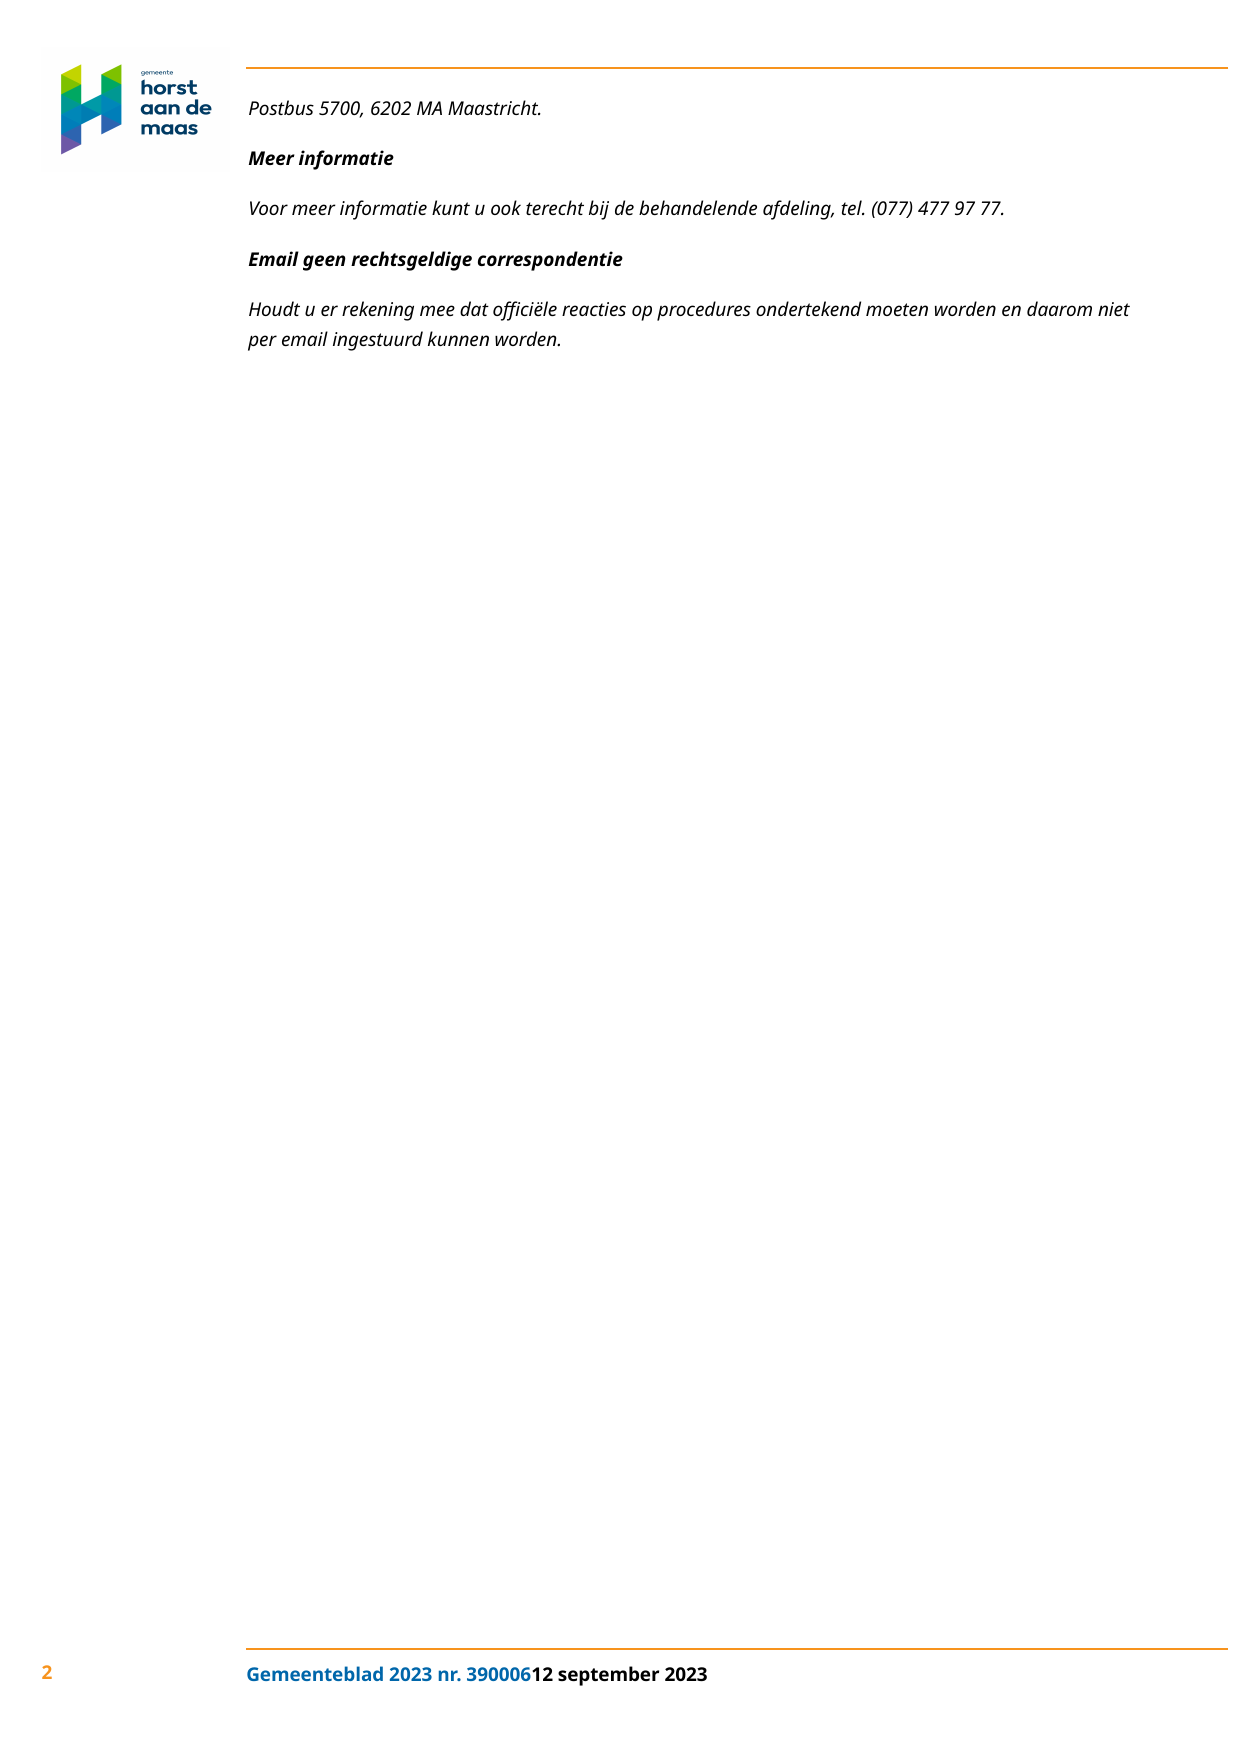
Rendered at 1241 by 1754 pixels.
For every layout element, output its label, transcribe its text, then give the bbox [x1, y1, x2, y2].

text Email geen rechtsgeldige correspondentie [248, 246, 1152, 272]
text Postbus 5700, 6202 MA Maastricht. [248, 95, 1152, 121]
picture [41, 47, 231, 172]
text Voor meer informatie kunt u ook terecht bij de behandelende afdeling, tel. (077) 477 97 77. [248, 196, 1152, 221]
text Houdt u er rekening mee dat officiële reacties op procedures ondertekend moeten worden en daarom niet per email ingestuurd kunnen worden. [248, 296, 1152, 352]
text Meer informatie [248, 145, 1152, 171]
